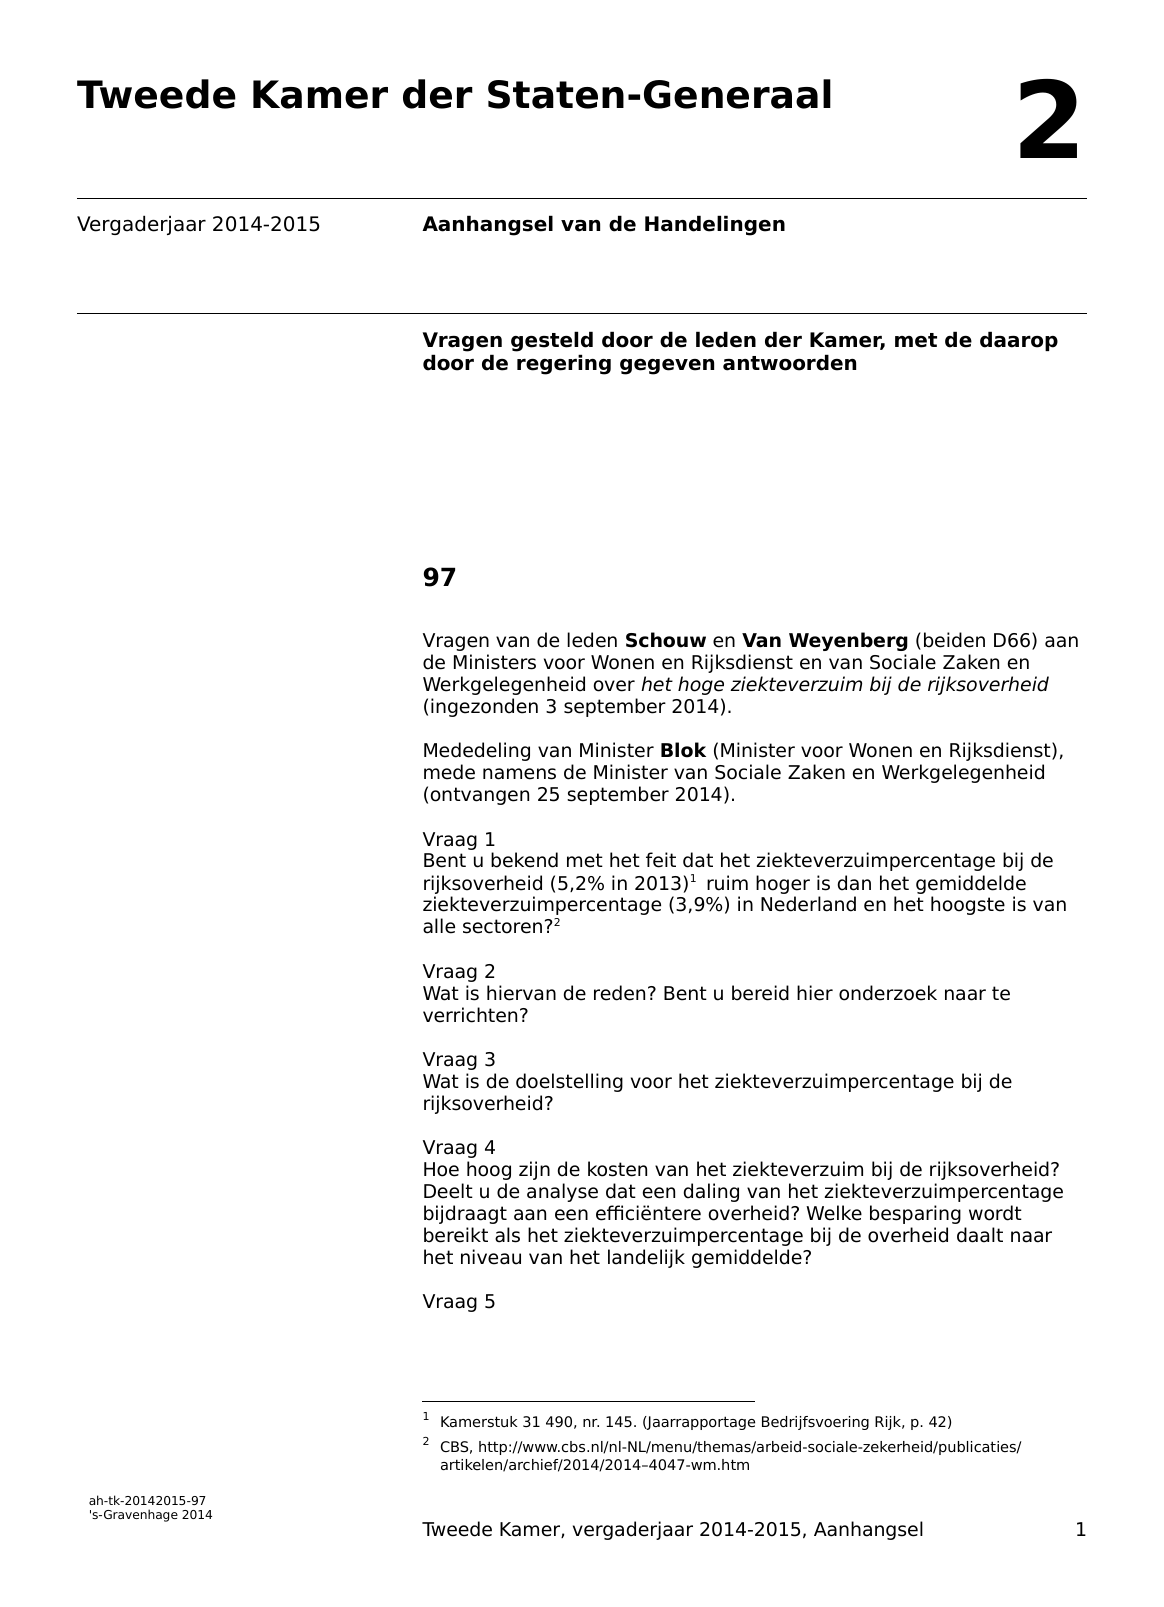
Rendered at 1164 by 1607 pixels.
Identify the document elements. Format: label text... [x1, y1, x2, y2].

table_cell Aanhangsel van de Handelingen [422, 199, 1087, 313]
text Vraag 2 [422, 961, 1087, 982]
text Vraag 5 [422, 1291, 1087, 1313]
table_cell Vragen gesteld door de leden der Kamer, met de daarop door de regering gegeven antwoorden [422, 314, 1087, 375]
text Vraag 1 [422, 828, 1087, 850]
text Hoe hoog zijn de kosten van het ziekteverzuim bij de rijksoverheid? Deelt u de analyse dat een daling van het ziekteverzuimpercentage bijdraagt aan een efficiëntere overheid? Welke besparing wordt bereikt als het ziekteverzuimpercentage bij de overheid daalt naar het niveau van het landelijk gemiddelde? [422, 1159, 1087, 1269]
text Vraag 3 [422, 1049, 1087, 1071]
text ah-tk-20142015-97 [88, 1494, 323, 1508]
text Vraag 4 [422, 1137, 1087, 1159]
table_header Tweede Kamer der Staten-Generaal [77, 59, 886, 198]
text Bent u bekend met het feit dat het ziekteverzuimpercentage bij de rijksoverheid (5,2% in 2013) ruim hoger is dan het gemiddelde ziekteverzuimpercentage (3,9%) in Nederland en het hoogste is van alle sectoren? [422, 850, 1087, 938]
table_header 2 [886, 59, 1087, 198]
table_cell Vergaderjaar 2014-2015 [77, 199, 422, 313]
text Wat is hiervan de reden? Bent u bereid hier onderzoek naar te verrichten? [422, 982, 1087, 1026]
table_cell [77, 314, 422, 375]
text 's-Gravenhage 2014 [88, 1508, 323, 1522]
text Wat is de doelstelling voor het ziekteverzuimpercentage bij de rijksoverheid? [422, 1071, 1087, 1114]
text Kamerstuk 31 490, nr. 145. (Jaarrapportage Bedrijfsvoering Rijk, p. 42) [422, 1410, 1087, 1432]
text 97 [422, 563, 1087, 592]
text Mededeling van Minister Blok (Minister voor Wonen en Rijksdienst), mede namens de Minister van Sociale Zaken en Werkgelegenheid (ontvangen 25 september 2014). [422, 740, 1087, 806]
text Vragen van de leden Schouw en Van Weyenberg (beiden D66) aan de Ministers voor Wonen en Rijksdienst en van Sociale Zaken en Werkgelegenheid over het hoge ziekteverzuim bij de rijksoverheid (ingezonden 3 september 2014). [422, 630, 1087, 718]
text CBS, http://www.cbs.nl/nl-NL/menu/themas/arbeid-sociale-zekerheid/publicaties/artikelen/archief/2014/2014–4047-wm.htm [422, 1435, 1087, 1474]
